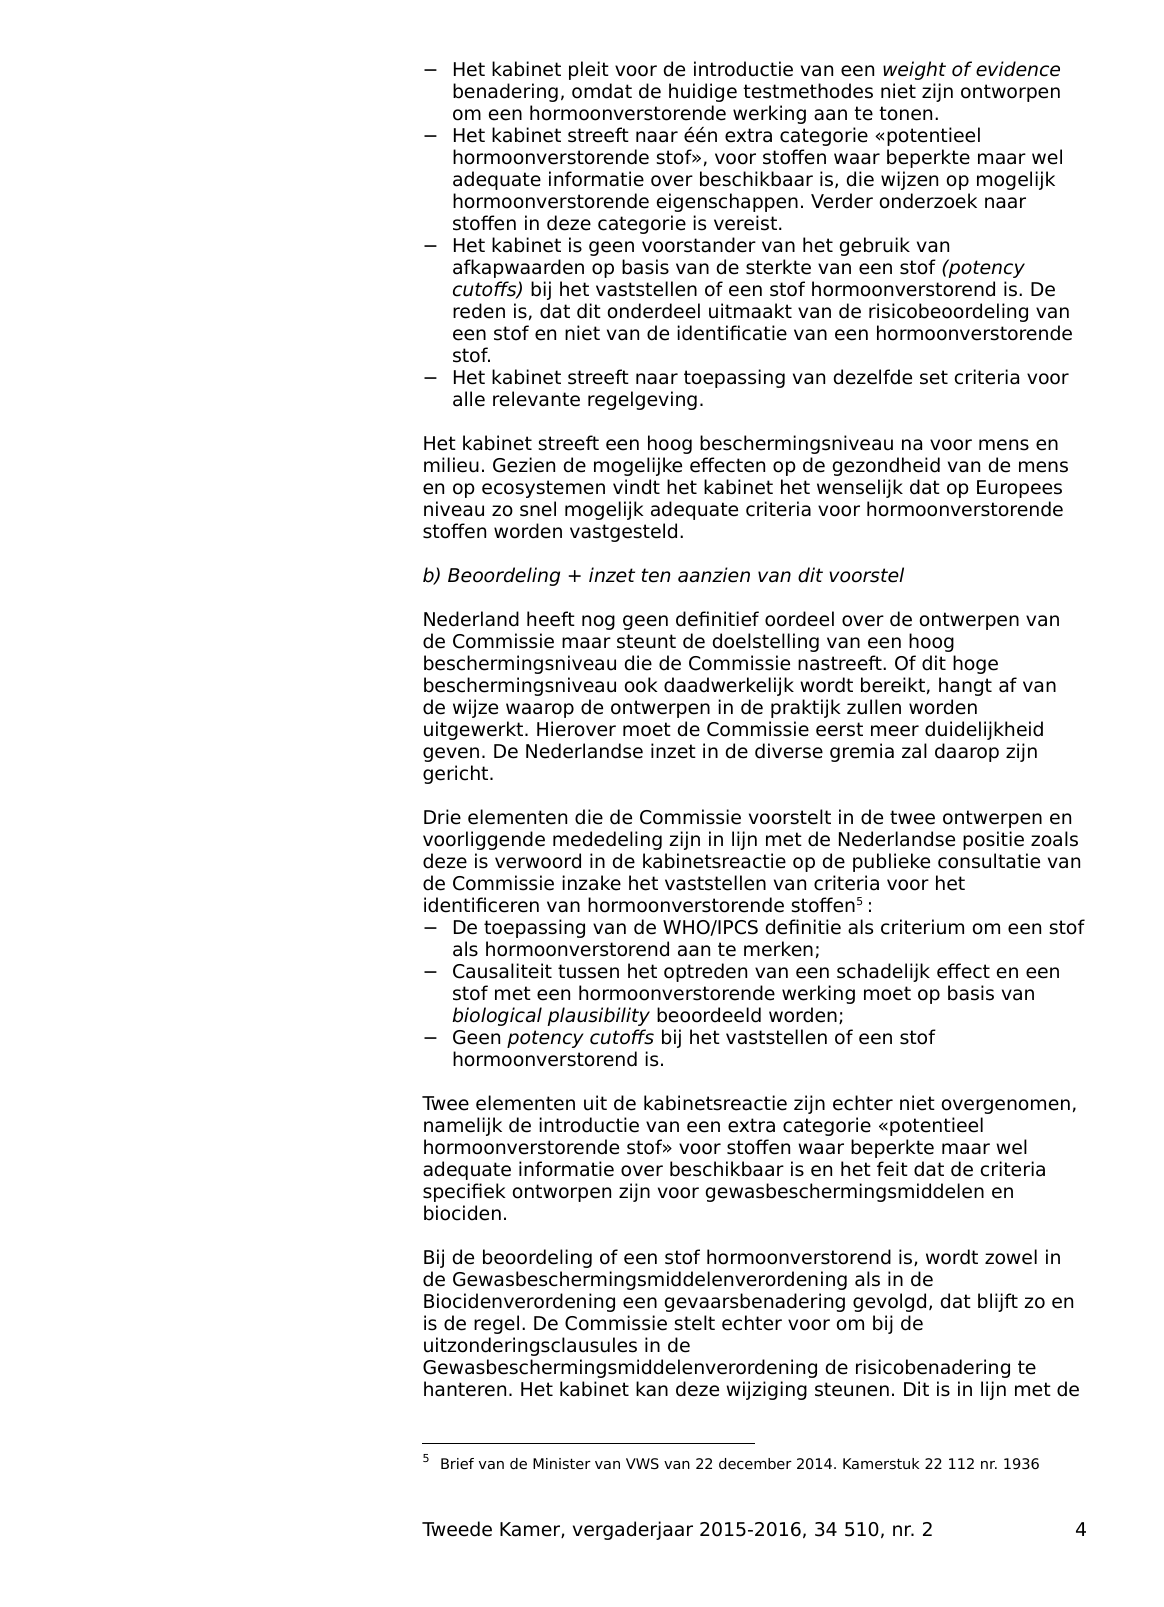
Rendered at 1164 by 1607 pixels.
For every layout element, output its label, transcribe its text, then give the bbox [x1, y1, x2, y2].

text − Geen potency cutoffs bij het vaststellen of een stof hormoonverstorend is. [422, 1027, 1087, 1071]
text Bij de beoordeling of een stof hormoonverstorend is, wordt zowel in de Gewasbeschermingsmiddelenverordening als in de Biocidenverordening een gevaarsbenadering gevolgd, dat blijft zo en is de regel. De Commissie stelt echter voor om bij de uitzonderingsclausules in de Gewasbeschermingsmiddelenverordening de risicobenadering te hanteren. Het kabinet kan deze wijziging steunen. Dit is in lijn met de [422, 1247, 1087, 1401]
text − Causaliteit tussen het optreden van een schadelijk effect en een stof met een hormoonverstorende werking moet op basis van biological plausibility beoordeeld worden; [422, 961, 1087, 1027]
text − Het kabinet pleit voor de introductie van een weight of evidence benadering, omdat de huidige testmethodes niet zijn ontworpen om een hormoonverstorende werking aan te tonen. [422, 59, 1087, 125]
text − De toepassing van de WHO/IPCS definitie als criterium om een stof als hormoonverstorend aan te merken; [422, 917, 1087, 961]
subtitle b) Beoordeling + inzet ten aanzien van dit voorstel [422, 565, 1087, 587]
text − Het kabinet is geen voorstander van het gebruik van afkapwaarden op basis van de sterkte van een stof (potency cutoffs) bij het vaststellen of een stof hormoonverstorend is. De reden is, dat dit onderdeel uitmaakt van de risicobeoordeling van een stof en niet van de identificatie van een hormoonverstorende stof. [422, 235, 1087, 367]
text Het kabinet streeft een hoog beschermingsniveau na voor mens en milieu. Gezien de mogelijke effecten op de gezondheid van de mens en op ecosystemen vindt het kabinet het wenselijk dat op Europees niveau zo snel mogelijk adequate criteria voor hormoonverstorende stoffen worden vastgesteld. [422, 433, 1087, 543]
text Brief van de Minister van VWS van 22 december 2014. Kamerstuk 22 112 nr. 1936 [422, 1452, 1087, 1474]
text Nederland heeft nog geen definitief oordeel over de ontwerpen van de Commissie maar steunt de doelstelling van een hoog beschermingsniveau die de Commissie nastreeft. Of dit hoge beschermingsniveau ook daadwerkelijk wordt bereikt, hangt af van de wijze waarop de ontwerpen in de praktijk zullen worden uitgewerkt. Hierover moet de Commissie eerst meer duidelijkheid geven. De Nederlandse inzet in de diverse gremia zal daarop zijn gericht. [422, 609, 1087, 785]
text Twee elementen uit de kabinetsreactie zijn echter niet overgenomen, namelijk de introductie van een extra categorie «potentieel hormoonverstorende stof» voor stoffen waar beperkte maar wel adequate informatie over beschikbaar is en het feit dat de criteria specifiek ontworpen zijn voor gewasbeschermingsmiddelen en biociden. [422, 1093, 1087, 1225]
text Drie elementen die de Commissie voorstelt in de twee ontwerpen en voorliggende mededeling zijn in lijn met de Nederlandse positie zoals deze is verwoord in de kabinetsreactie op de publieke consultatie van de Commissie inzake het vaststellen van criteria voor het identificeren van hormoonverstorende stoffen: [422, 807, 1087, 917]
text − Het kabinet streeft naar toepassing van dezelfde set criteria voor alle relevante regelgeving. [422, 367, 1087, 411]
text − Het kabinet streeft naar één extra categorie «potentieel hormoonverstorende stof», voor stoffen waar beperkte maar wel adequate informatie over beschikbaar is, die wijzen op mogelijk hormoonverstorende eigenschappen. Verder onderzoek naar stoffen in deze categorie is vereist. [422, 125, 1087, 235]
